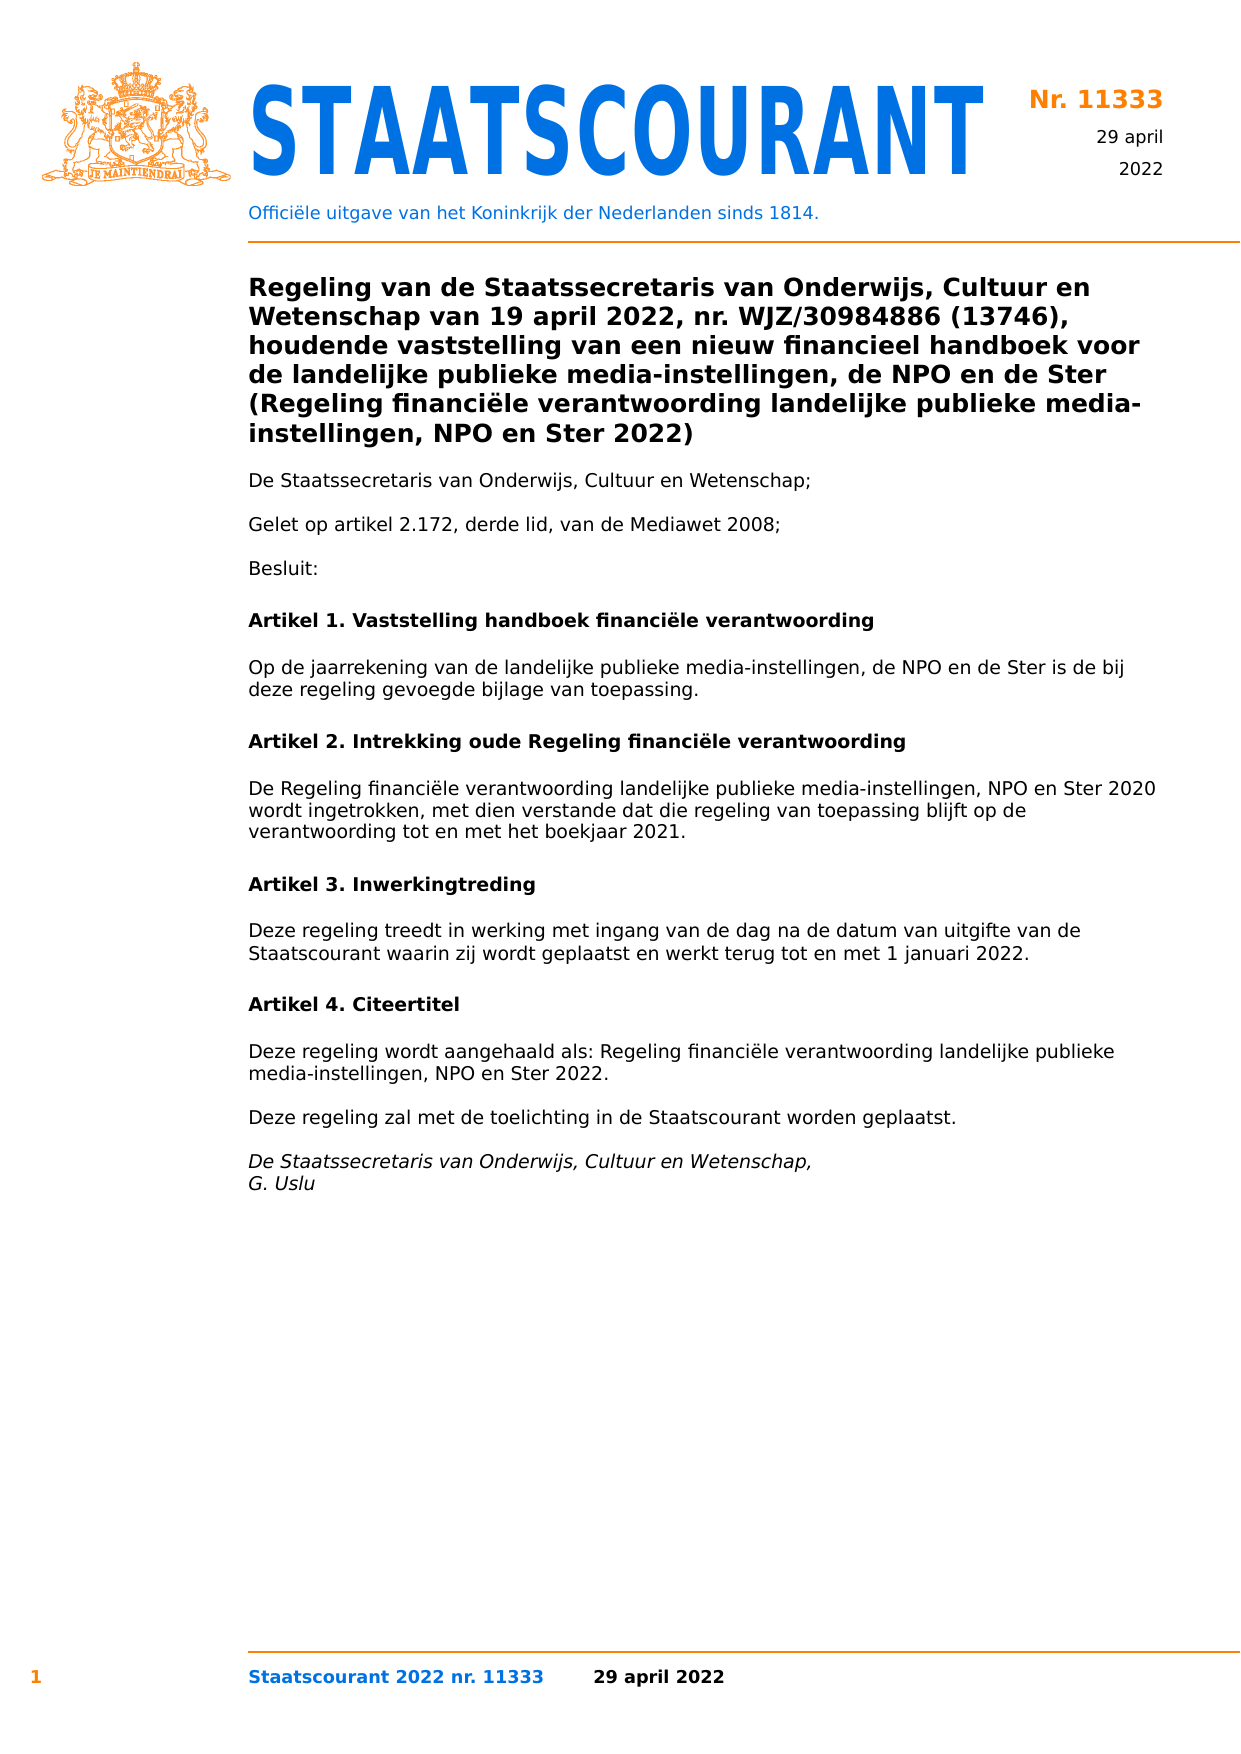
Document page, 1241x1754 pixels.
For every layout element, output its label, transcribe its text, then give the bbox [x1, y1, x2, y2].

text Op de jaarrekening van de landelijke publieke media-instellingen, de NPO en de Ster is de bij deze regeling gevoegde bijlage van toepassing. [248, 657, 1163, 701]
table_header [25, 62, 248, 241]
text De Staatssecretaris van Onderwijs, Cultuur en Wetenschap, G. Uslu [248, 1151, 1163, 1195]
subtitle Artikel 2. Intrekking oude Regeling financiële verantwoording [248, 731, 1163, 752]
picture [41, 62, 231, 186]
text Gelet op artikel 2.172, derde lid, van de Mediawet 2008; [248, 514, 1163, 536]
table_header STAATSCOURANT [248, 62, 998, 203]
subtitle Artikel 1. Vaststelling handboek financiële verantwoording [248, 609, 1163, 632]
text De Regeling financiële verantwoording landelijke publieke media-instellingen, NPO en Ster 2020 wordt ingetrokken, met dien verstande dat die regeling van toepassing blijft op de verantwoording tot en met het boekjaar 2021. [248, 777, 1163, 843]
table_cell Officiële uitgave van het Koninkrijk der Nederlanden sinds 1814. [248, 203, 1240, 241]
text Deze regeling zal met de toelichting in de Staatscourant worden geplaatst. [248, 1107, 1163, 1129]
text De Staatssecretaris van Onderwijs, Cultuur en Wetenschap; [248, 470, 1163, 492]
table_cell 29 april [998, 121, 1240, 153]
table_header Nr. 11333 [998, 62, 1240, 121]
table_cell 2022 [998, 153, 1240, 203]
text Deze regeling treedt in werking met ingang van de dag na de datum van uitgifte van de Staatscourant waarin zij wordt geplaatst en werkt terug tot en met 1 januari 2022. [248, 920, 1163, 964]
subtitle Artikel 3. Inwerkingtreding [248, 873, 1163, 895]
text Deze regeling wordt aangehaald als: Regeling financiële verantwoording landelijke publieke media-instellingen, NPO en Ster 2022. [248, 1041, 1163, 1085]
subtitle Regeling van de Staatssecretaris van Onderwijs, Cultuur en Wetenschap van 19 april 2022, nr. WJZ/30984886 (13746), houdende vaststelling van een nieuw financieel handboek voor de landelijke publieke media-instellingen, de NPO en de Ster (Regeling financiële verantwoording landelijke publieke media-instellingen, NPO en Ster 2022) [248, 273, 1163, 448]
subtitle Artikel 4. Citeertitel [248, 994, 1163, 1016]
text Besluit: [248, 558, 1163, 579]
